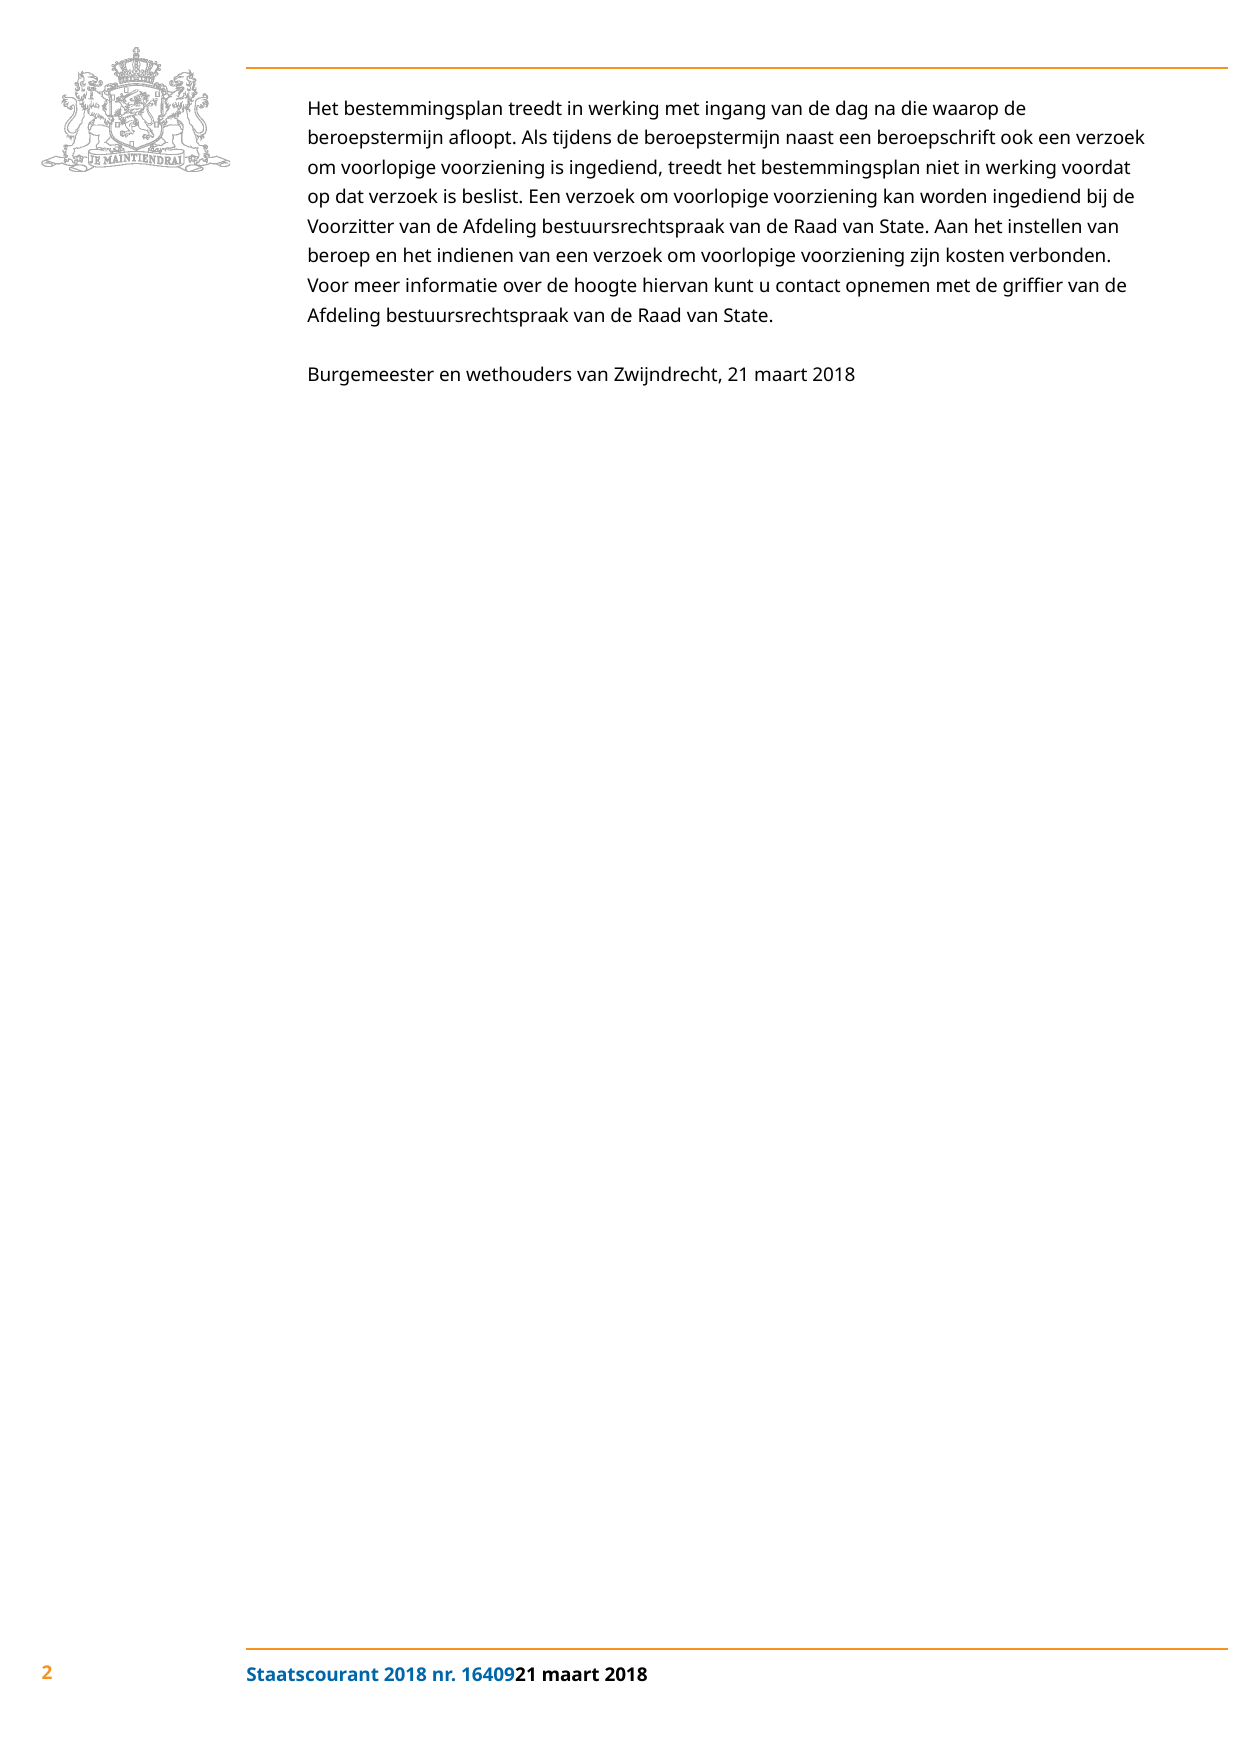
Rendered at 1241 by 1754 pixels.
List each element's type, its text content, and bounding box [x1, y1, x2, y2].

list Burgemeester en wethouders van Zwijndrecht, 21 maart 2018 [248, 361, 1152, 387]
list Het bestemmingsplan treedt in werking met ingang van de dag na die waarop de beroepstermijn afloopt. Als tijdens de beroepstermijn naast een beroepschrift ook een verzoek om voorlopige voorziening is ingediend, treedt het bestemmingsplan niet in werking voordat op dat verzoek is beslist. Een verzoek om voorlopige voorziening kan worden ingediend bij de Voorzitter van de Afdeling bestuursrechtspraak van de Raad van State. Aan het instellen van beroep en het indienen van een verzoek om voorlopige voorziening zijn kosten verbonden. Voor meer informatie over de hoogte hiervan kunt u contact opnemen met de griffier van de Afdeling bestuursrechtspraak van de Raad van State. [248, 95, 1152, 328]
picture [41, 47, 231, 172]
